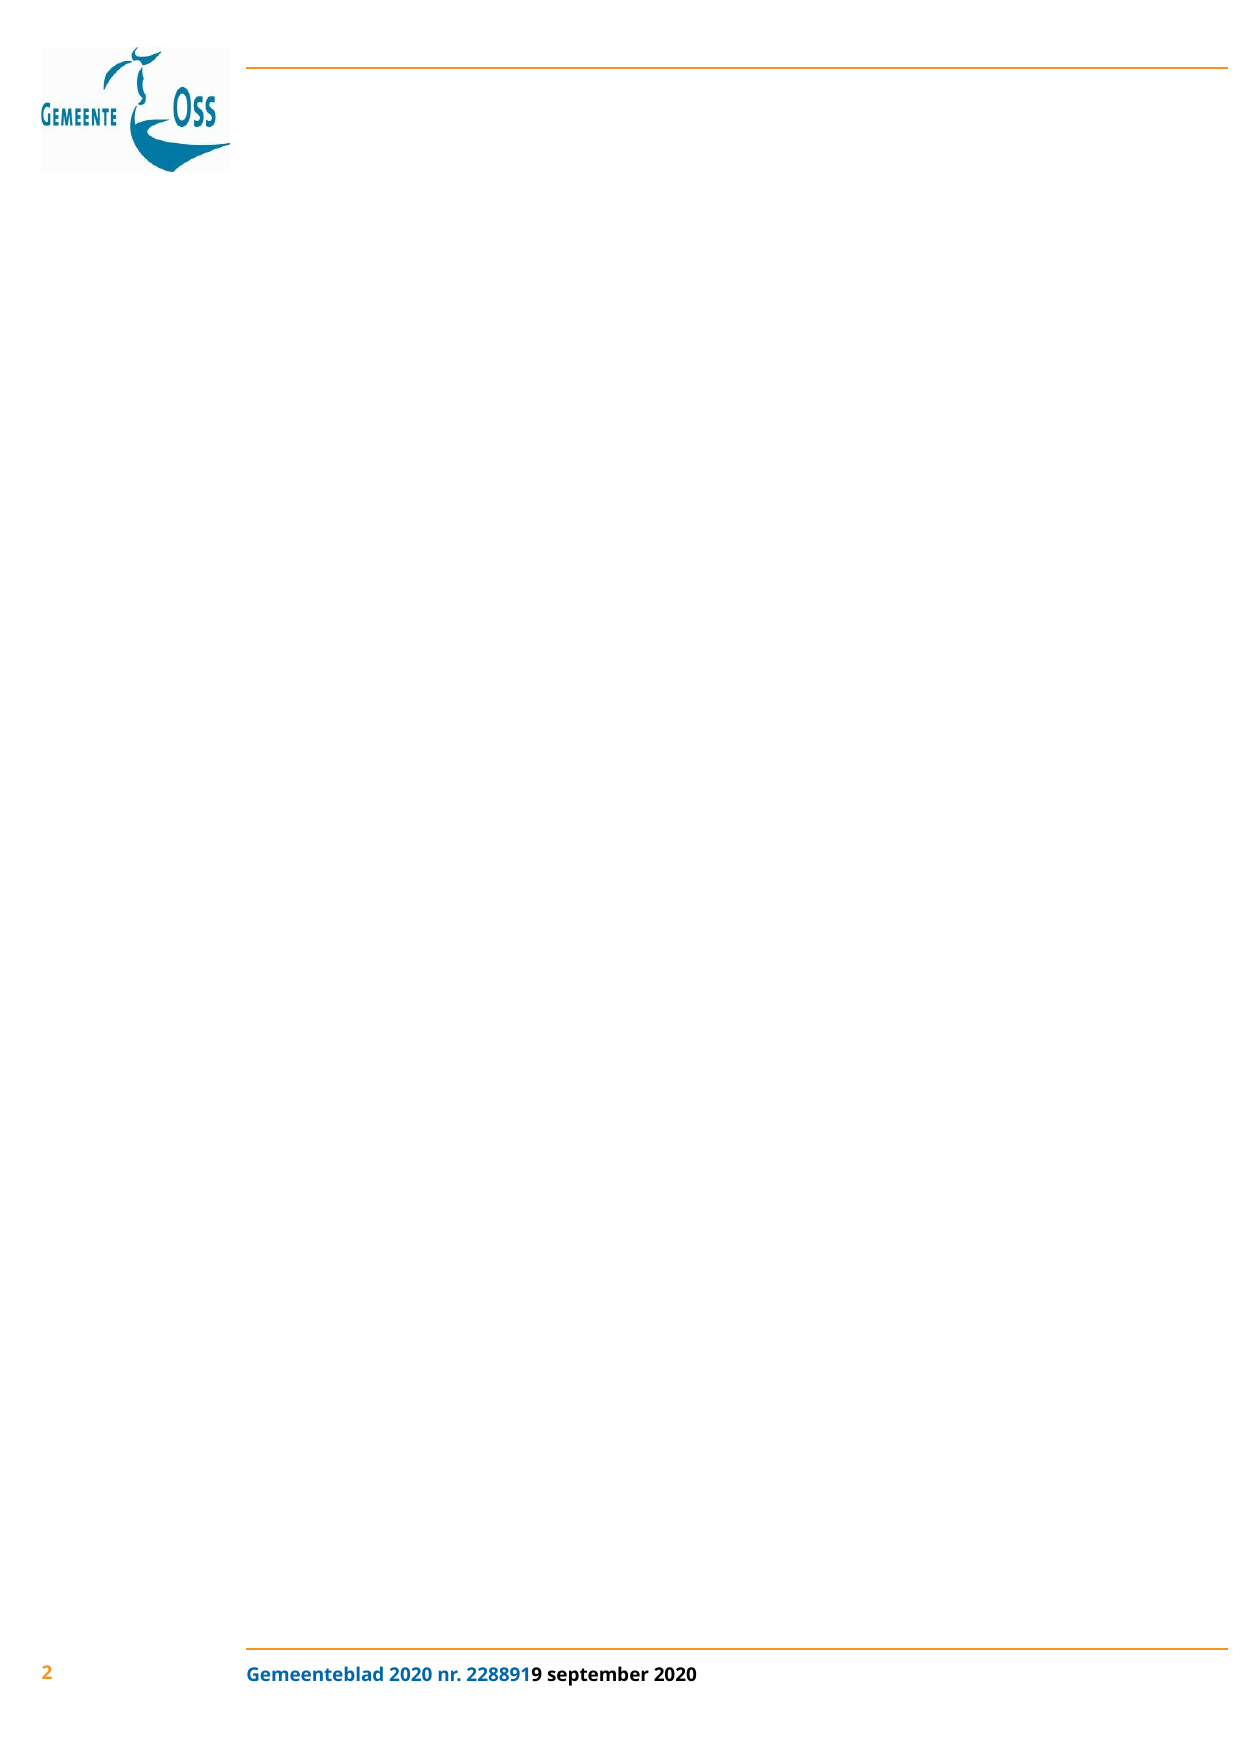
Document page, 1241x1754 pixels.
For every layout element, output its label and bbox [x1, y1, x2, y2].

picture [41, 47, 231, 172]
